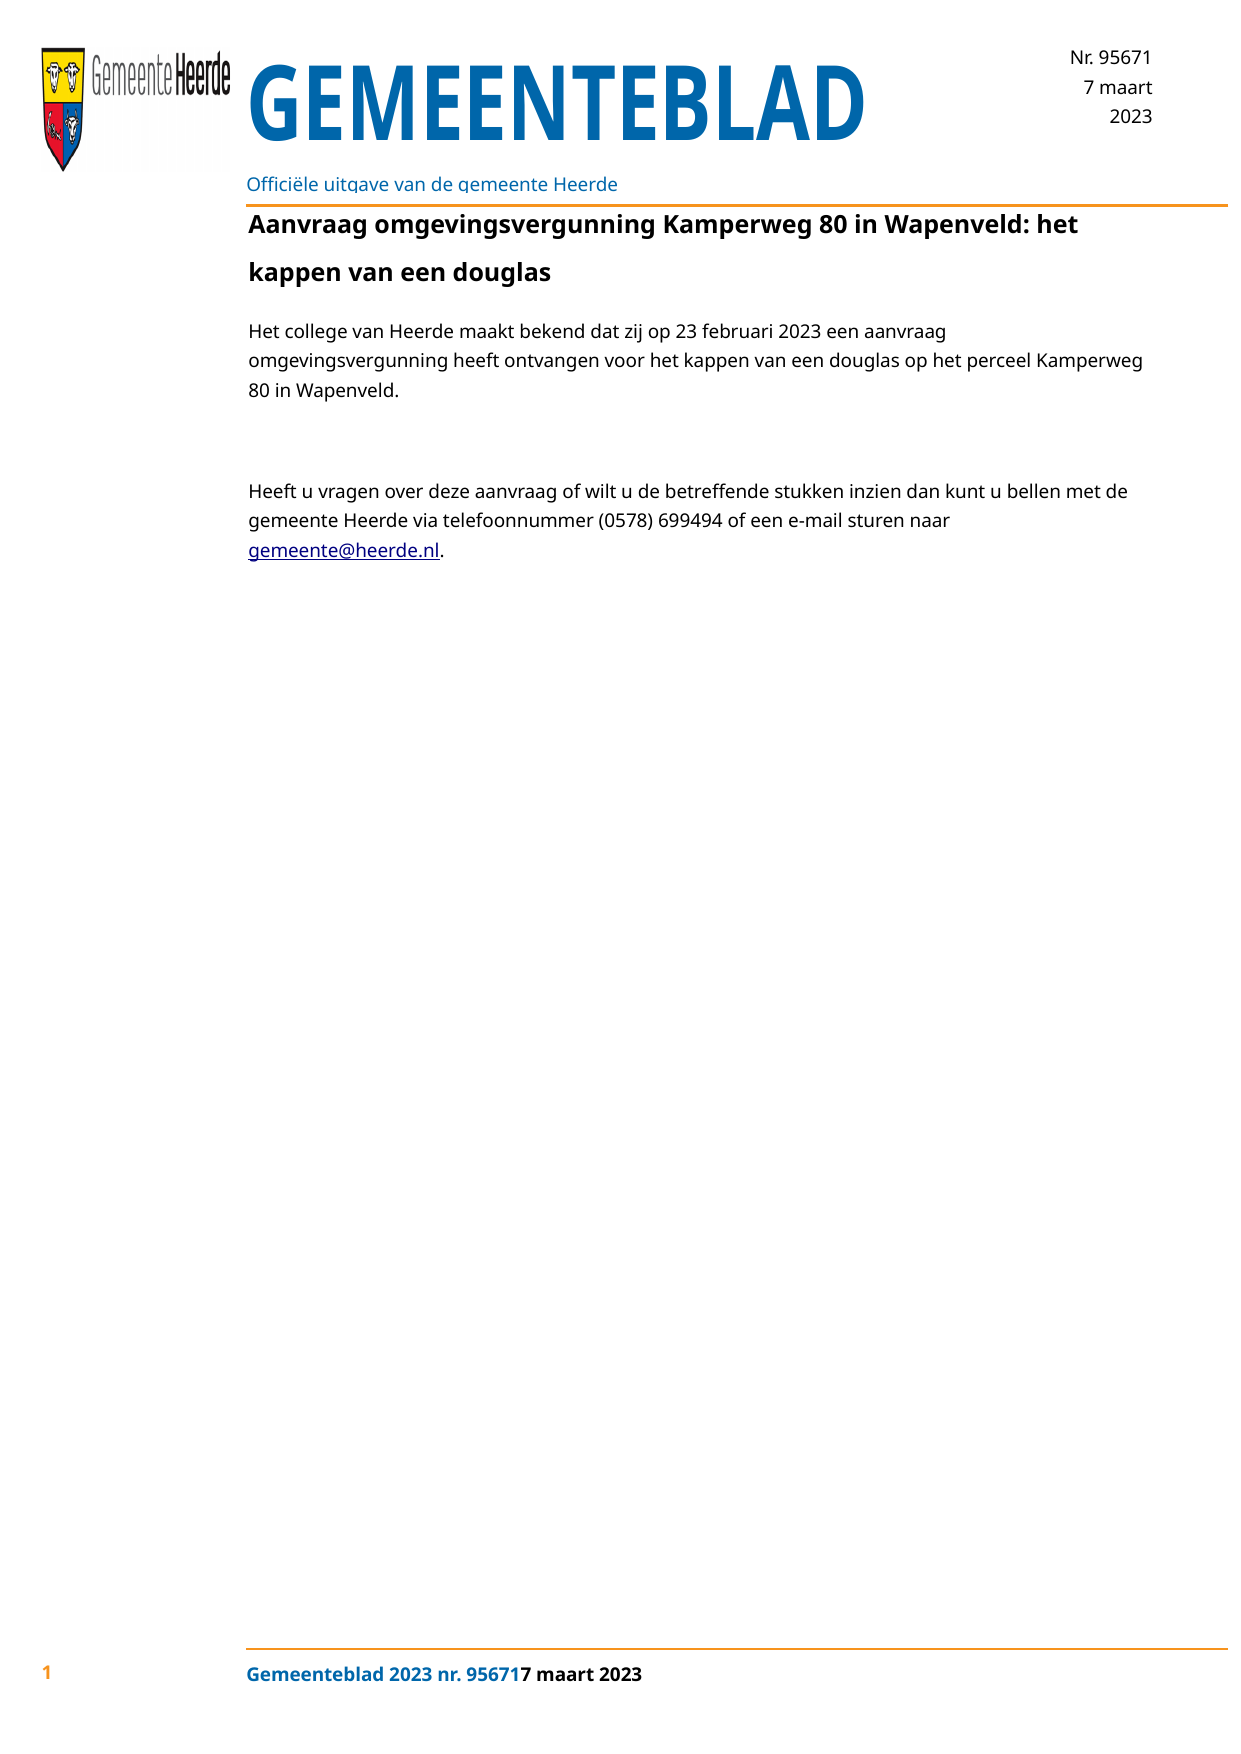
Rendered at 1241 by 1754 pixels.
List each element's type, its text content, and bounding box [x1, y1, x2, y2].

text Aanvraag omgevingsvergunning Kamperweg 80 in Wapenveld: het kappen van een douglas [248, 207, 1152, 288]
text Het college van Heerde maakt bekend dat zij op 23 februari 2023 een aanvraag omgevingsvergunning heeft ontvangen voor het kappen van een douglas op het perceel Kamperweg 80 in Wapenveld. [248, 318, 1152, 403]
picture [41, 47, 231, 172]
text Heeft u vragen over deze aanvraag of wilt u de betreffende stukken inzien dan kunt u bellen met de gemeente Heerde via telefoonnummer (0578) 699494 of een e-mail sturen naar gemeente@heerde.nl. [248, 478, 1152, 563]
